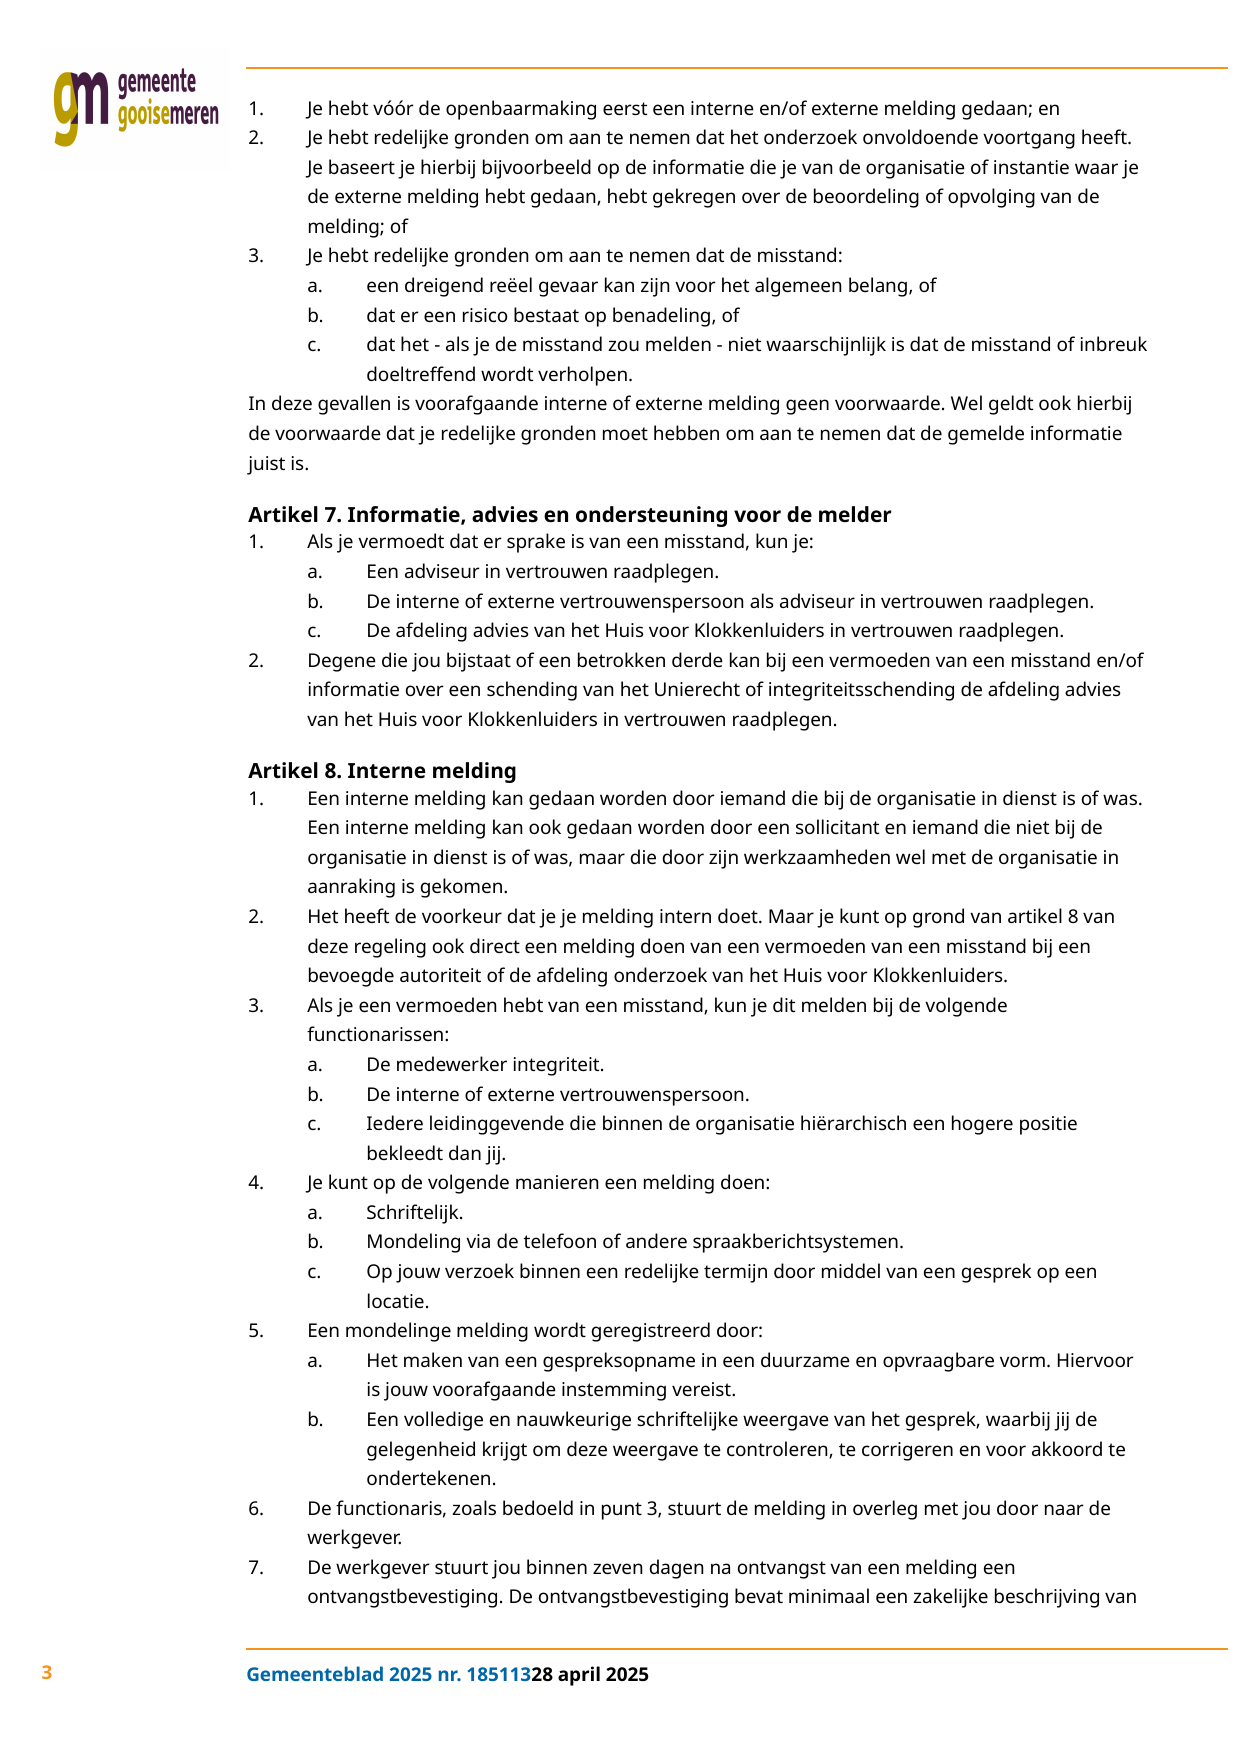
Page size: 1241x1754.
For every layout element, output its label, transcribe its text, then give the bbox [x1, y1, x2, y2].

list Het maken van een gespreksopname in een duurzame en opvraagbare vorm. Hiervoor is jouw voorafgaande instemming vereist. [307, 1347, 1152, 1402]
text Artikel 8. Interne melding [248, 757, 1152, 785]
list Iedere leidinggevende die binnen de organisatie hiërarchisch een hogere positie bekleedt dan jij. [307, 1110, 1152, 1166]
list een dreigend reëel gevaar kan zijn voor het algemeen belang, of [307, 272, 1152, 298]
list De interne of externe vertrouwenspersoon. [307, 1081, 1152, 1107]
picture [41, 47, 231, 172]
list Je hebt redelijke gronden om aan te nemen dat het onderzoek onvoldoende voortgang heeft. Je baseert je hierbij bijvoorbeeld op de informatie die je van de organisatie of instantie waar je de externe melding hebt gedaan, hebt gekregen over de beoordeling of opvolging van de melding; of [248, 124, 1152, 239]
list De functionaris, zoals bedoeld in punt 3, stuurt de melding in overleg met jou door naar de werkgever. [248, 1495, 1152, 1550]
list Schriftelijk. [307, 1199, 1152, 1225]
text In deze gevallen is voorafgaande interne of externe melding geen voorwaarde. Wel geldt ook hierbij de voorwaarde dat je redelijke gronden moet hebben om aan te nemen dat de gemelde informatie juist is. [248, 391, 1152, 476]
list dat het - als je de misstand zou melden - niet waarschijnlijk is dat de misstand of inbreuk doeltreffend wordt verholpen. [307, 331, 1152, 387]
list Het heeft de voorkeur dat je je melding intern doet. Maar je kunt op grond van artikel 8 van deze regeling ook direct een melding doen van een vermoeden van een misstand bij een bevoegde autoriteit of de afdeling onderzoek van het Huis voor Klokkenluiders. [248, 903, 1152, 988]
list Als je een vermoeden hebt van een misstand, kun je dit melden bij de volgende functionarissen: [248, 992, 1152, 1047]
list dat er een risico bestaat op benadeling, of [307, 302, 1152, 328]
list Je hebt redelijke gronden om aan te nemen dat de misstand: [248, 243, 1152, 268]
list Een volledige en nauwkeurige schriftelijke weergave van het gesprek, waarbij jij de gelegenheid krijgt om deze weergave te controleren, te corrigeren en voor akkoord te ondertekenen. [307, 1406, 1152, 1491]
list Je kunt op de volgende manieren een melding doen: [248, 1169, 1152, 1195]
list De afdeling advies van het Huis voor Klokkenluiders in vertrouwen raadplegen. [307, 617, 1152, 643]
list Degene die jou bijstaat of een betrokken derde kan bij een vermoeden van een misstand en/of informatie over een schending van het Unierecht of integriteitsschending de afdeling advies van het Huis voor Klokkenluiders in vertrouwen raadplegen. [248, 647, 1152, 732]
list Als je vermoedt dat er sprake is van een misstand, kun je: [248, 529, 1152, 554]
list Een mondelinge melding wordt geregistreerd door: [248, 1317, 1152, 1343]
list Mondeling via de telefoon of andere spraakberichtsystemen. [307, 1229, 1152, 1254]
list De interne of externe vertrouwenspersoon als adviseur in vertrouwen raadplegen. [307, 588, 1152, 613]
list De medewerker integriteit. [307, 1051, 1152, 1077]
list Je hebt vóór de openbaarmaking eerst een interne en/of externe melding gedaan; en [248, 95, 1152, 121]
list Een interne melding kan gedaan worden door iemand die bij de organisatie in dienst is of was. Een interne melding kan ook gedaan worden door een sollicitant en iemand die niet bij de organisatie in dienst is of was, maar die door zijn werkzaamheden wel met de organisatie in aanraking is gekomen. [248, 785, 1152, 899]
list Op jouw verzoek binnen een redelijke termijn door middel van een gesprek op een locatie. [307, 1258, 1152, 1314]
list De werkgever stuurt jou binnen zeven dagen na ontvangst van een melding een ontvangstbevestiging. De ontvangstbevestiging bevat minimaal een zakelijke beschrijving van [248, 1554, 1152, 1609]
text Artikel 7. Informatie, advies en ondersteuning voor de melder [248, 500, 1152, 529]
list Een adviseur in vertrouwen raadplegen. [307, 558, 1152, 584]
